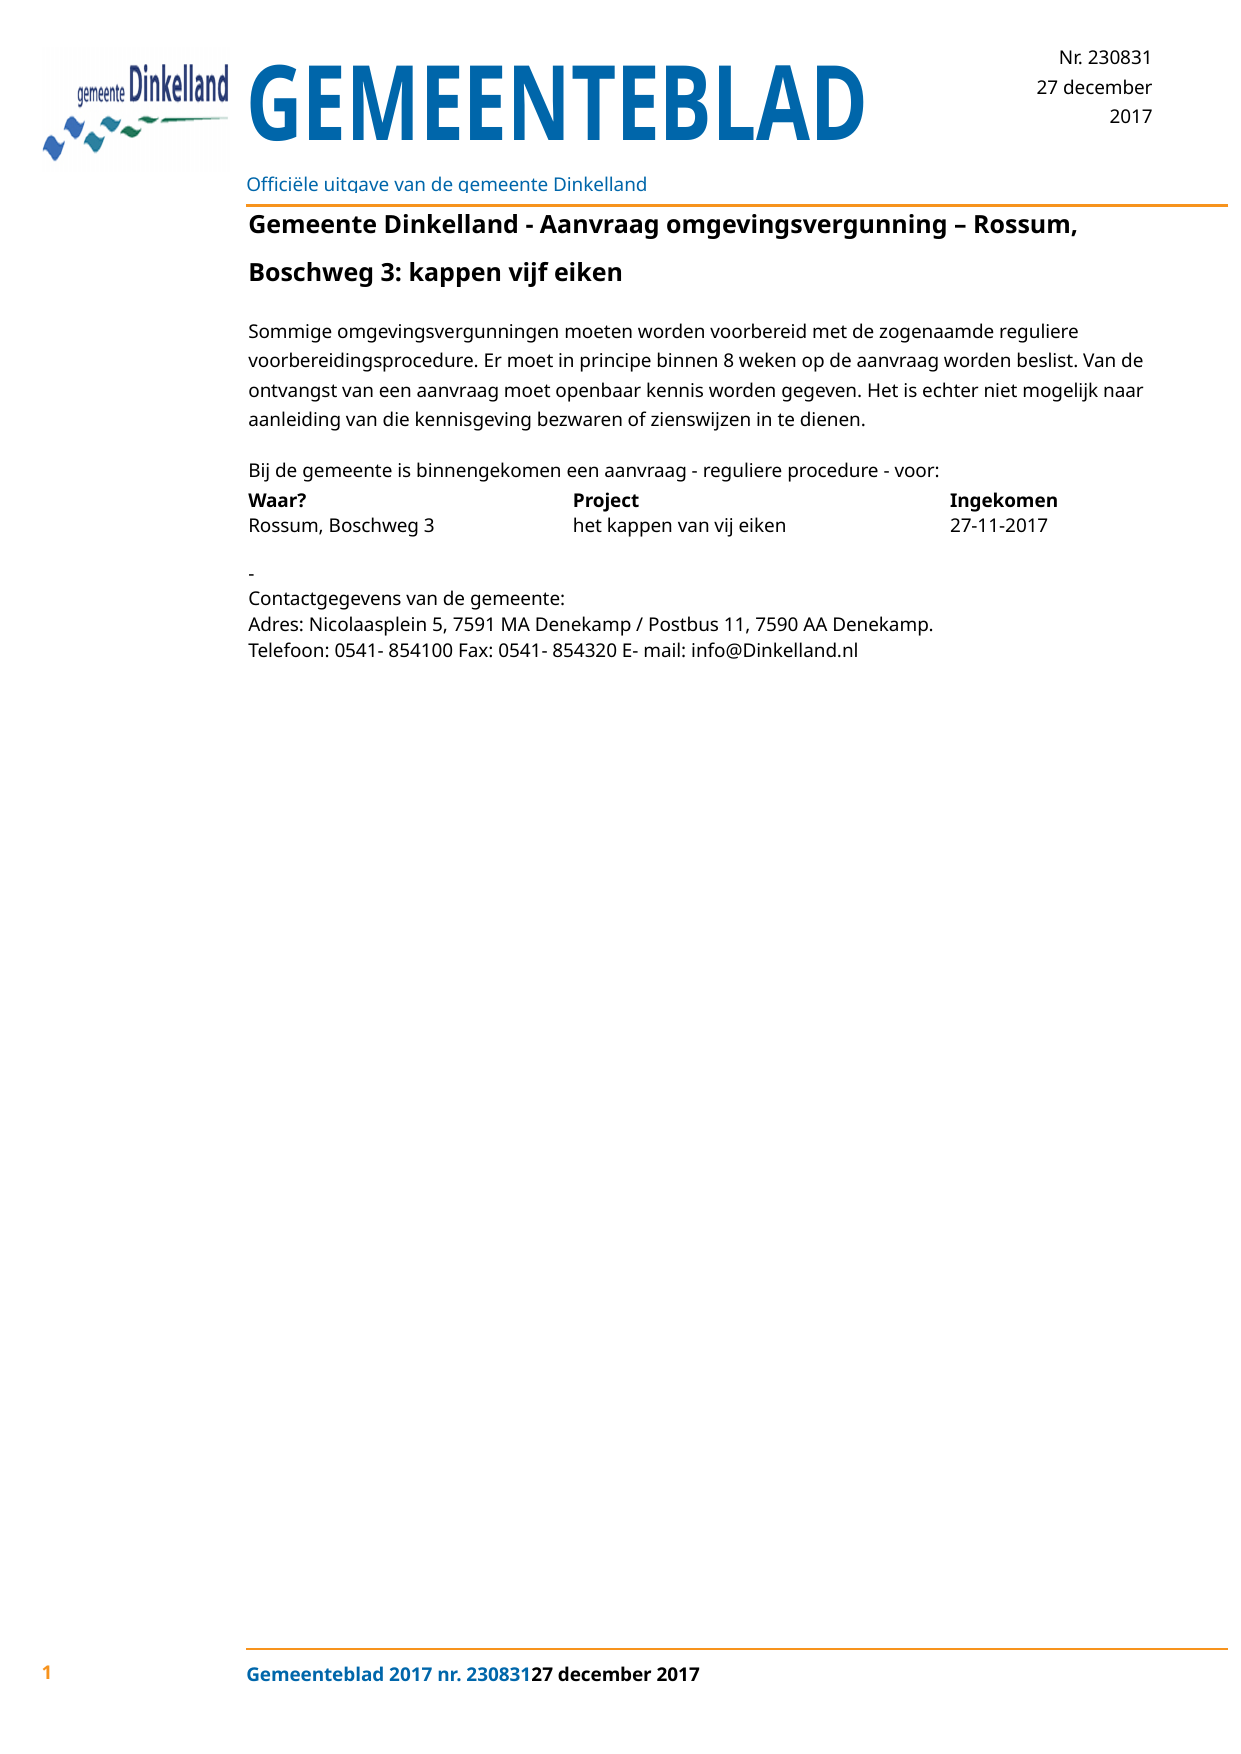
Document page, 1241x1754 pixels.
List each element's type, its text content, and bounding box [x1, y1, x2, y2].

text Adres: Nicolaasplein 5, 7591 MA Denekamp / Postbus 11, 7590 AA Denekamp. [248, 611, 1152, 637]
table_cell het kappen van vij eiken [573, 513, 950, 538]
text - [248, 560, 1152, 585]
table_header Ingekomen [950, 487, 1152, 512]
table_header Waar? [248, 487, 573, 512]
text Telefoon: 0541- 854100 Fax: 0541- 854320 E- mail: info@Dinkelland.nl [248, 637, 1152, 663]
picture [41, 47, 231, 172]
text Gemeente Dinkelland - Aanvraag omgevingsvergunning – Rossum, Boschweg 3: kappen vijf eiken [248, 207, 1152, 288]
text Bij de gemeente is binnengekomen een aanvraag - reguliere procedure - voor: [248, 457, 1152, 483]
text Contactgegevens van de gemeente: [248, 585, 1152, 611]
table_cell 27-11-2017 [950, 513, 1152, 538]
table_header Project [573, 487, 950, 512]
table_cell Rossum, Boschweg 3 [248, 513, 573, 538]
text Sommige omgevingsvergunningen moeten worden voorbereid met de zogenaamde reguliere voorbereidingsprocedure. Er moet in principe binnen 8 weken op de aanvraag worden beslist. Van de ontvangst van een aanvraag moet openbaar kennis worden gegeven. Het is echter niet mogelijk naar aanleiding van die kennisgeving bezwaren of zienswijzen in te dienen. [248, 318, 1152, 432]
